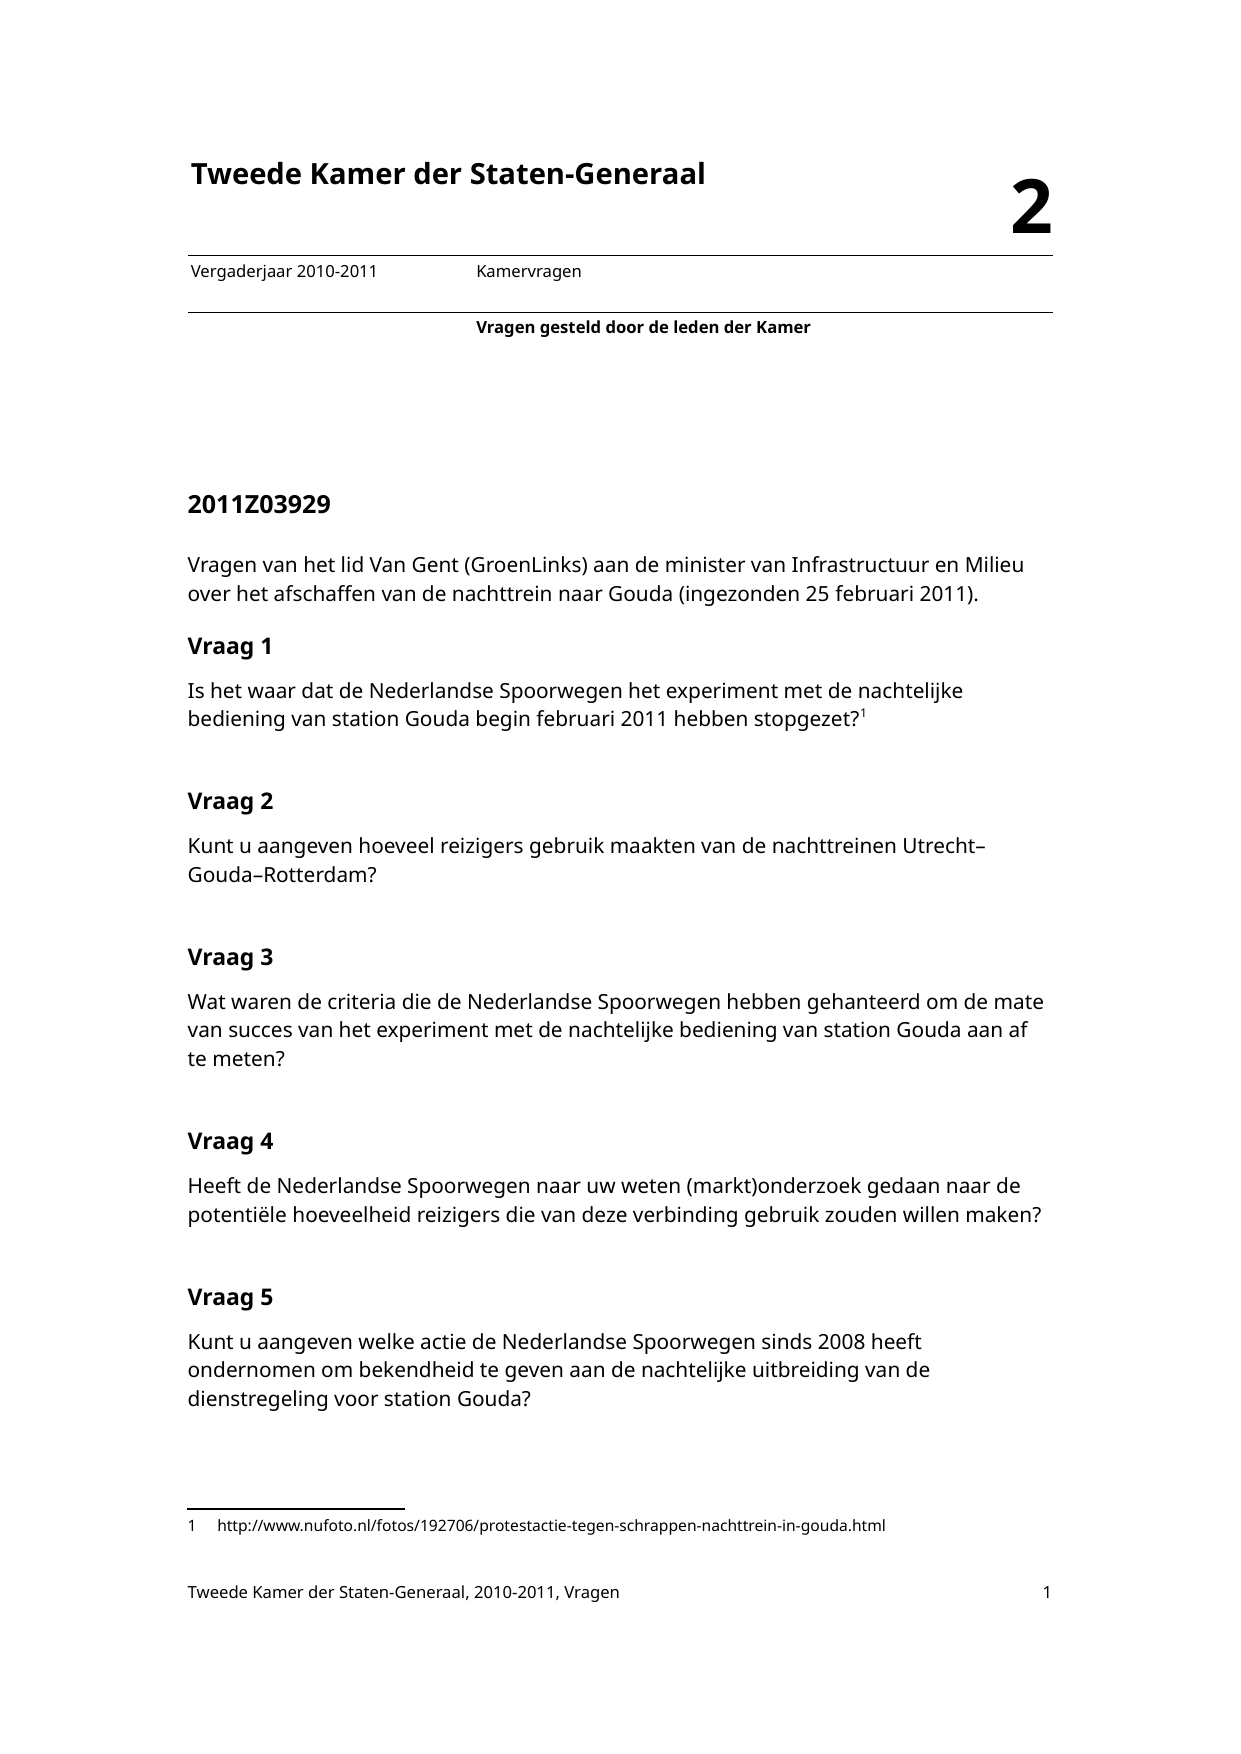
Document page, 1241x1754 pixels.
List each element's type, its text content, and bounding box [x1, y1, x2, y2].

table_cell [188, 313, 473, 339]
subtitle Vraag 5 [187, 1281, 1053, 1312]
text Kunt u aangeven hoeveel reizigers gebruik maakten van de nachttreinen Utrecht–Gouda–Rotterdam? [187, 832, 1053, 888]
text Vragen van het lid Van Gent (GroenLinks) aan de minister van Infrastructuur en Milieu over het afschaffen van de nachttrein naar Gouda (ingezonden 25 februari 2011). [187, 550, 1053, 607]
table_cell Kamervragen [473, 256, 1053, 312]
table_cell Vergaderjaar 2010-2011 [188, 256, 473, 312]
text http://www.nufoto.nl/fotos/192706/protestactie-tegen-schrappen-nachttrein-in-gouda.html [187, 1479, 1053, 1536]
text Kunt u aangeven welke actie de Nederlandse Spoorwegen sinds 2008 heeft ondernomen om bekendheid te geven aan de nachtelijke uitbreiding van de dienstregeling voor station Gouda? [187, 1327, 1053, 1412]
subtitle Vraag 1 [187, 630, 1053, 661]
table_cell Vragen gesteld door de leden der Kamer [473, 313, 1053, 339]
subtitle Vraag 2 [187, 785, 1053, 817]
text 2011Z03929 [187, 487, 1053, 521]
text Wat waren de criteria die de Nederlandse Spoorwegen hebben gehanteerd om de mate van succes van het experiment met de nachtelijke bediening van station Gouda aan af te meten? [187, 987, 1053, 1072]
text Heeft de Nederlandse Spoorwegen naar uw weten (markt)onderzoek gedaan naar de potentiële hoeveelheid reizigers die van deze verbinding gebruik zouden willen maken? [187, 1171, 1053, 1228]
text Is het waar dat de Nederlandse Spoorwegen het experiment met de nachtelijke bediening van station Gouda begin februari 2011 hebben stopgezet? [187, 676, 1053, 733]
table_header 2 [880, 150, 1053, 255]
subtitle Vraag 4 [187, 1125, 1053, 1156]
table_header Tweede Kamer der Staten-Generaal [188, 150, 879, 255]
subtitle Vraag 3 [187, 941, 1053, 972]
